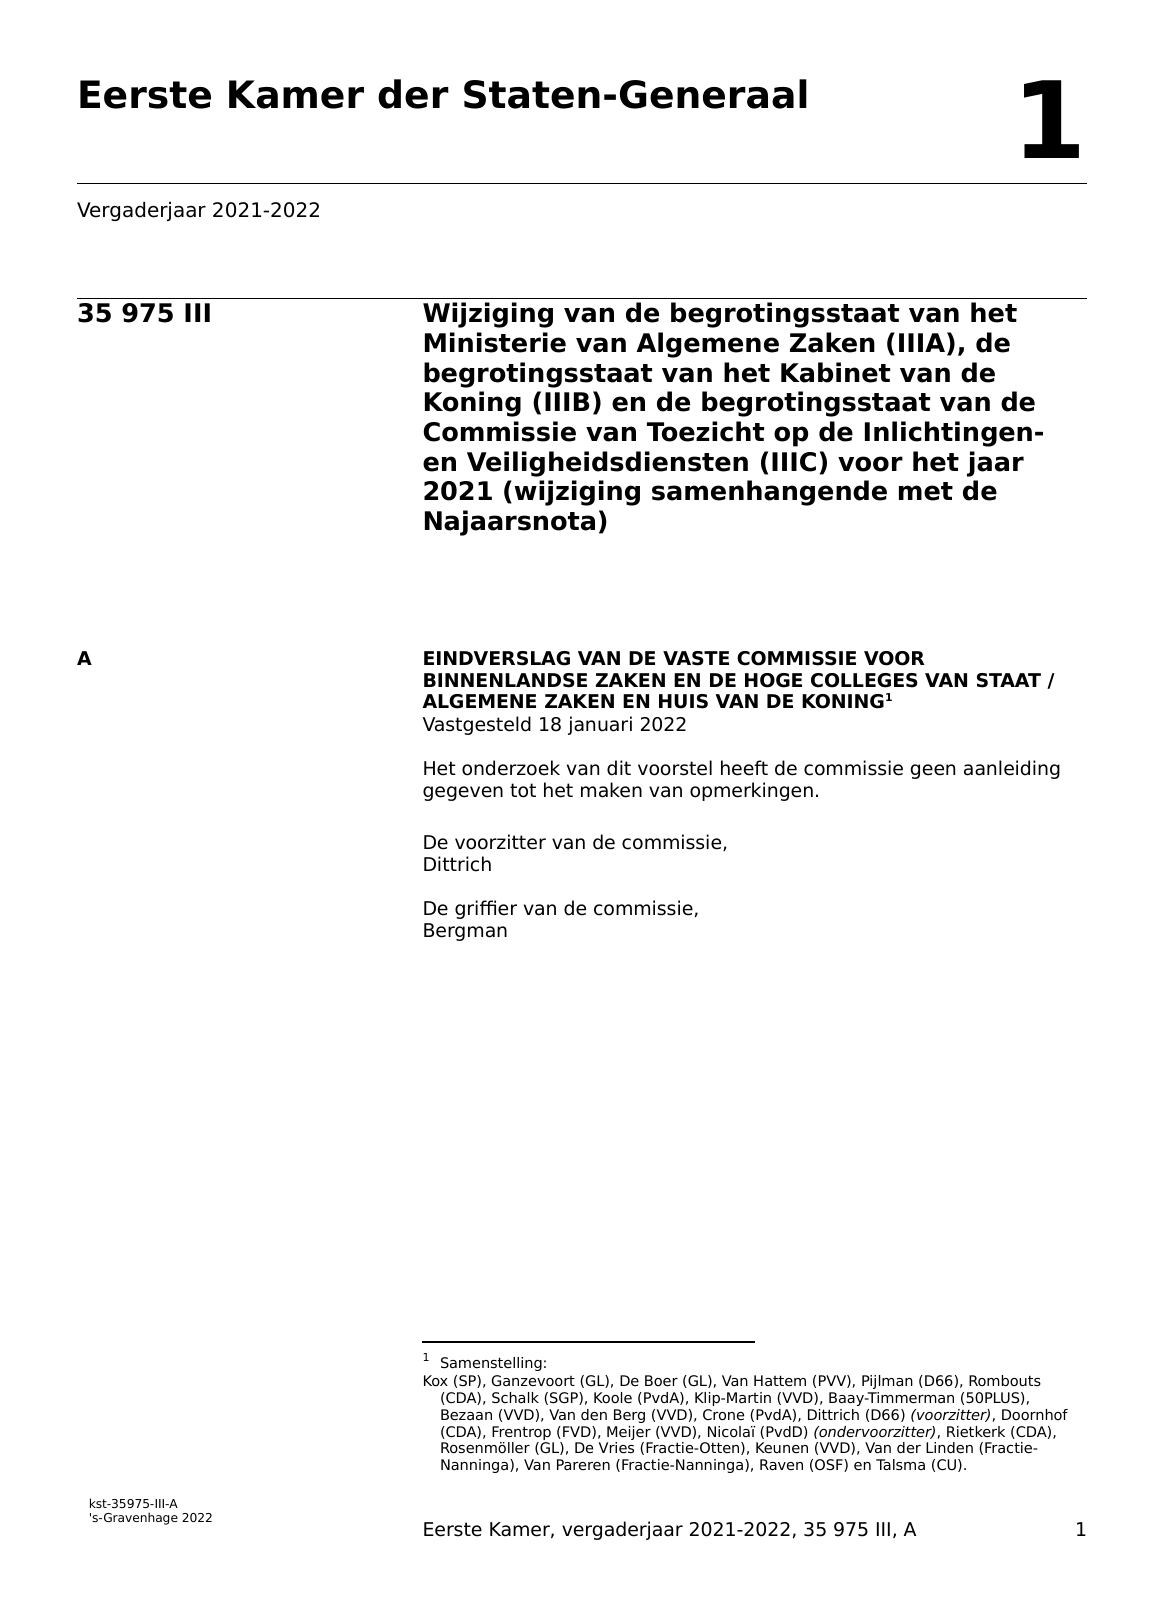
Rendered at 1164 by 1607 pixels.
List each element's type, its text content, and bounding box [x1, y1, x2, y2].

text Vastgesteld 18 januari 2022 [422, 713, 1087, 735]
table_header Eerste Kamer der Staten-Generaal [77, 59, 886, 183]
text Het onderzoek van dit voorstel heeft de commissie geen aanleiding gegeven tot het maken van opmerkingen. [422, 758, 1087, 802]
text Samenstelling: [422, 1351, 1087, 1373]
table_cell Vergaderjaar 2021-2022 [77, 184, 1087, 298]
table_header 1 [886, 59, 1087, 183]
subtitle A EINDVERSLAG VAN DE VASTE COMMISSIE VOOR BINNENLANDSE ZAKEN EN DE HOGE COLLEGES VAN STAAT / ALGEMENE ZAKEN EN HUIS VAN DE KONING [77, 647, 1087, 713]
text De voorzitter van de commissie, Dittrich [422, 832, 1087, 876]
text 's-Gravenhage 2022 [88, 1511, 323, 1525]
text kst-35975-III-A [88, 1497, 323, 1511]
text Kox (SP), Ganzevoort (GL), De Boer (GL), Van Hattem (PVV), Pijlman (D66), Rombouts (CDA), Schalk (SGP), Koole (PvdA), Klip-Martin (VVD), Baay-Timmerman (50PLUS), Bezaan (VVD), Van den Berg (VVD), Crone (PvdA), Dittrich (D66) (voorzitter), Doornhof (CDA), Frentrop (FVD), Meijer (VVD), Nicolaï (PvdD) (ondervoorzitter), Rietkerk (CDA), Rosenmöller (GL), De Vries (Fractie-Otten), Keunen (VVD), Van der Linden (Fractie-Nanninga), Van Pareren (Fractie-Nanninga), Raven (OSF) en Talsma (CU). [422, 1373, 1087, 1474]
subtitle 35 975 III Wijziging van de begrotingsstaat van het Ministerie van Algemene Zaken (IIIA), de begrotingsstaat van het Kabinet van de Koning (IIIB) en de begrotingsstaat van de Commissie van Toezicht op de Inlichtingen- en Veiligheidsdiensten (IIIC) voor het jaar 2021 (wijziging samenhangende met de Najaarsnota) [77, 299, 1087, 536]
text De griffier van de commissie, Bergman [422, 898, 1087, 942]
